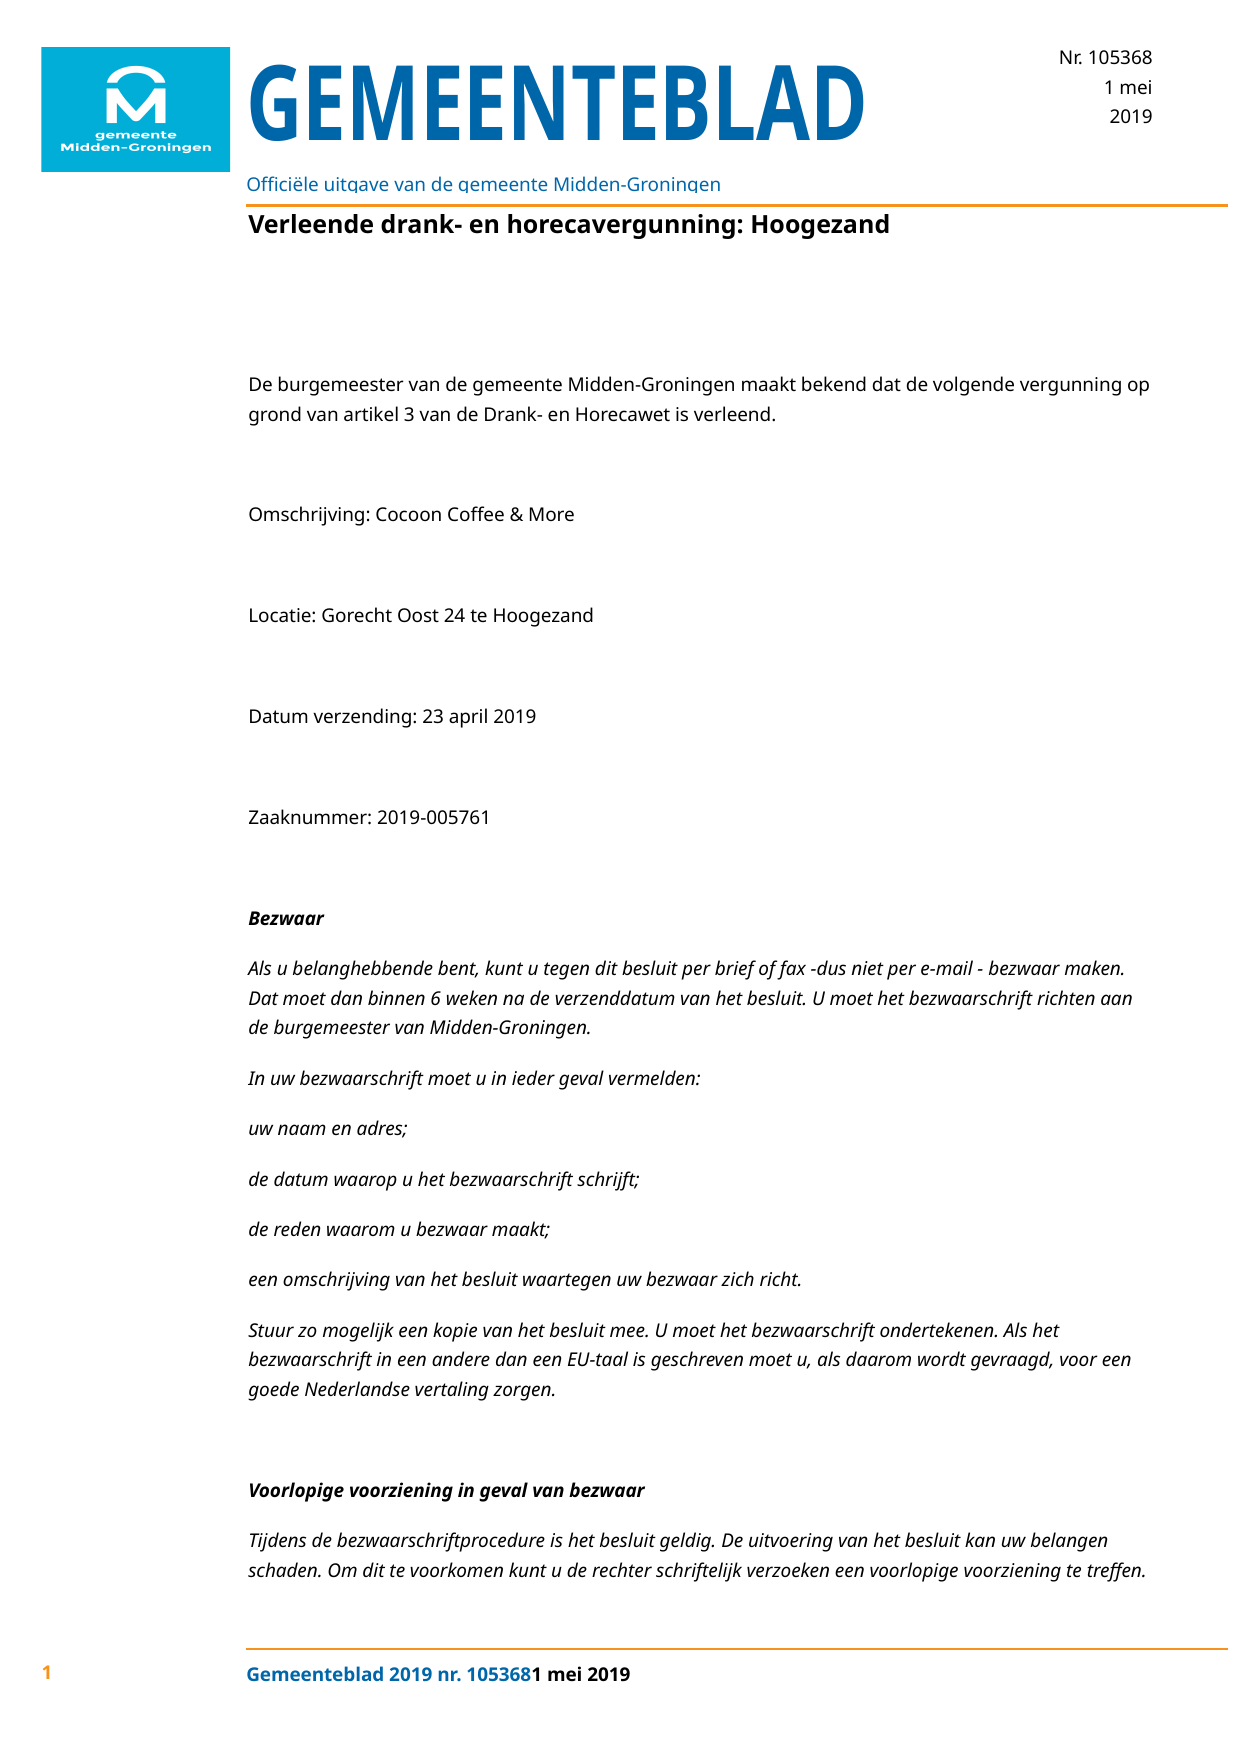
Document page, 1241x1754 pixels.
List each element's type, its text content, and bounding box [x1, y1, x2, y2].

picture [107, 89, 165, 122]
text Als u belanghebbende bent, kunt u tegen dit besluit per brief of fax -dus niet per e-mail - bezwaar maken. Dat moet dan binnen 6 weken na de verzenddatum van het besluit. U moet het bezwaarschrift richten aan de burgemeester van Midden-Groningen. [248, 955, 1152, 1040]
text Omschrijving: Cocoon Coffee & More [248, 502, 1152, 527]
text de reden waarom u bezwaar maakt; [248, 1216, 1152, 1242]
text een omschrijving van het besluit waartegen uw bezwaar zich richt. [248, 1267, 1152, 1292]
text Locatie: Gorecht Oost 24 te Hoogezand [248, 602, 1152, 628]
text Stuur zo mogelijk een kopie van het besluit mee. U moet het bezwaarschrift ondertekenen. Als het bezwaarschrift in een andere dan een EU-taal is geschreven moet u, als daarom wordt gevraagd, voor een goede Nederlandse vertaling zorgen. [248, 1317, 1152, 1402]
picture [108, 66, 164, 82]
text Datum verzending: 23 april 2019 [248, 703, 1152, 729]
text de datum waarop u het bezwaarschrift schrijft; [248, 1166, 1152, 1191]
text Zaaknummer: 2019-005761 [248, 804, 1152, 830]
text Tijdens de bezwaarschriftprocedure is het besluit geldig. De uitvoering van het besluit kan uw belangen schaden. Om dit te voorkomen kunt u de rechter schriftelijk verzoeken een voorlopige voorziening te treffen. [248, 1527, 1152, 1583]
text Bezwaar [248, 905, 1152, 931]
text Verleende drank- en horecavergunning: Hoogezand [248, 207, 1152, 241]
text In uw bezwaarschrift moet u in ieder geval vermelden: [248, 1065, 1152, 1091]
text uw naam en adres; [248, 1115, 1152, 1141]
picture [184, 146, 190, 153]
text Voorlopige voorziening in geval van bezwaar [248, 1477, 1152, 1503]
text De burgemeester van de gemeente Midden-Groningen maakt bekend dat de volgende vergunning op grond van artikel 3 van de Drank- en Horecawet is verleend. [248, 371, 1152, 426]
